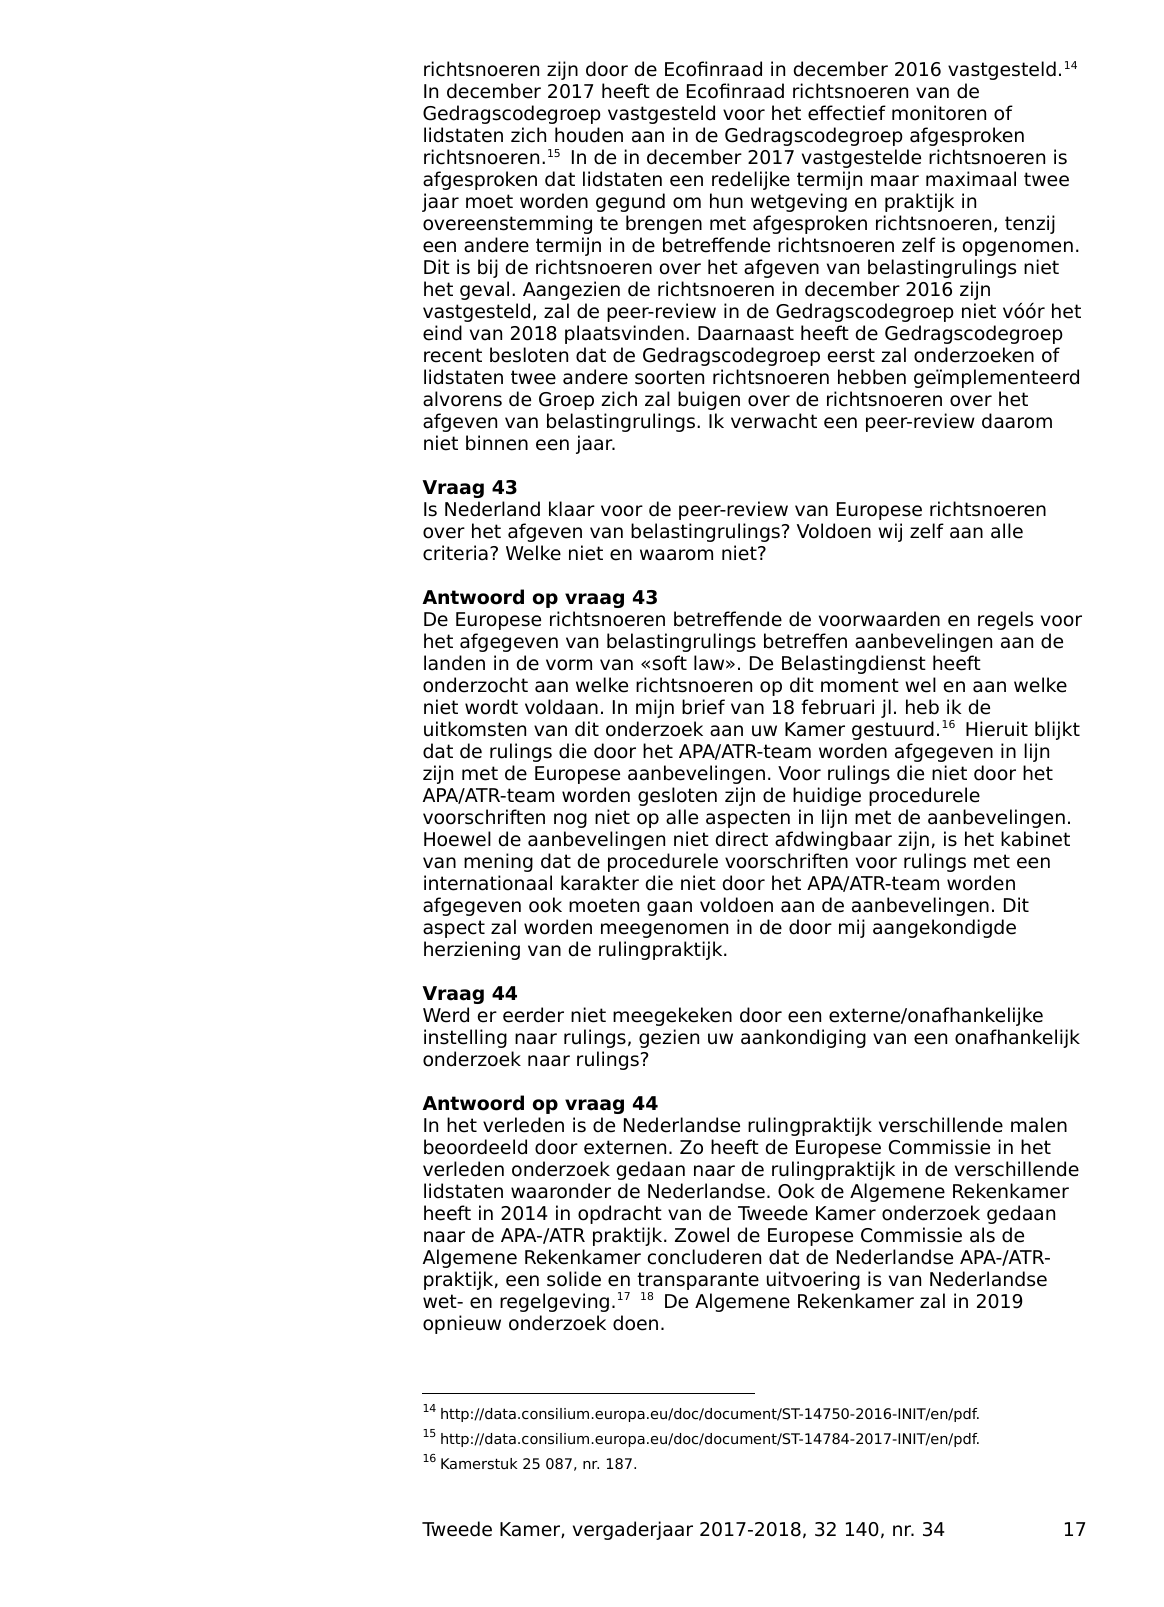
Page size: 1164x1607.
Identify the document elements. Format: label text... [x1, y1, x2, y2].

text In het verleden is de Nederlandse rulingpraktijk verschillende malen beoordeeld door externen. Zo heeft de Europese Commissie in het verleden onderzoek gedaan naar de rulingpraktijk in de verschillende lidstaten waaronder de Nederlandse. Ook de Algemene Rekenkamer heeft in 2014 in opdracht van de Tweede Kamer onderzoek gedaan naar de APA-/ATR praktijk. Zowel de Europese Commissie als de Algemene Rekenkamer concluderen dat de Nederlandse APA-/ATR-praktijk, een solide en transparante uitvoering is van Nederlandse wet- en regelgeving. De Algemene Rekenkamer zal in 2019 opnieuw onderzoek doen. [422, 1115, 1087, 1335]
text Antwoord op vraag 44 [422, 1093, 1087, 1115]
text Kamerstuk 25 087, nr. 187. [422, 1452, 1087, 1474]
text Is Nederland klaar voor de peer-review van Europese richtsnoeren over het afgeven van belastingrulings? Voldoen wij zelf aan alle criteria? Welke niet en waarom niet? [422, 499, 1087, 565]
text http://data.consilium.europa.eu/doc/document/ST-14784-2017-INIT/en/pdf. [422, 1427, 1087, 1449]
text De Europese richtsnoeren betreffende de voorwaarden en regels voor het afgegeven van belastingrulings betreffen aanbevelingen aan de landen in de vorm van «soft law». De Belastingdienst heeft onderzocht aan welke richtsnoeren op dit moment wel en aan welke niet wordt voldaan. In mijn brief van 18 februari jl. heb ik de uitkomsten van dit onderzoek aan uw Kamer gestuurd. Hieruit blijkt dat de rulings die door het APA/ATR-team worden afgegeven in lijn zijn met de Europese aanbevelingen. Voor rulings die niet door het APA/ATR-team worden gesloten zijn de huidige procedurele voorschriften nog niet op alle aspecten in lijn met de aanbevelingen. Hoewel de aanbevelingen niet direct afdwingbaar zijn, is het kabinet van mening dat de procedurele voorschriften voor rulings met een internationaal karakter die niet door het APA/ATR-team worden afgegeven ook moeten gaan voldoen aan de aanbevelingen. Dit aspect zal worden meegenomen in de door mij aangekondigde herziening van de rulingpraktijk. [422, 609, 1087, 961]
text Vraag 44 [422, 983, 1087, 1005]
text Vraag 43 [422, 477, 1087, 499]
text http://data.consilium.europa.eu/doc/document/ST-14750-2016-INIT/en/pdf. [422, 1402, 1087, 1424]
text Antwoord op vraag 43 [422, 587, 1087, 609]
text richtsnoeren zijn door de Ecofinraad in december 2016 vastgesteld. In december 2017 heeft de Ecofinraad richtsnoeren van de Gedragscodegroep vastgesteld voor het effectief monitoren of lidstaten zich houden aan in de Gedragscodegroep afgesproken richtsnoeren. In de in december 2017 vastgestelde richtsnoeren is afgesproken dat lidstaten een redelijke termijn maar maximaal twee jaar moet worden gegund om hun wetgeving en praktijk in overeenstemming te brengen met afgesproken richtsnoeren, tenzij een andere termijn in de betreffende richtsnoeren zelf is opgenomen. Dit is bij de richtsnoeren over het afgeven van belastingrulings niet het geval. Aangezien de richtsnoeren in december 2016 zijn vastgesteld, zal de peer-review in de Gedragscodegroep niet vóór het eind van 2018 plaatsvinden. Daarnaast heeft de Gedragscodegroep recent besloten dat de Gedragscodegroep eerst zal onderzoeken of lidstaten twee andere soorten richtsnoeren hebben geïmplementeerd alvorens de Groep zich zal buigen over de richtsnoeren over het afgeven van belastingrulings. Ik verwacht een peer-review daarom niet binnen een jaar. [422, 59, 1087, 455]
text Werd er eerder niet meegekeken door een externe/onafhankelijke instelling naar rulings, gezien uw aankondiging van een onafhankelijk onderzoek naar rulings? [422, 1005, 1087, 1071]
